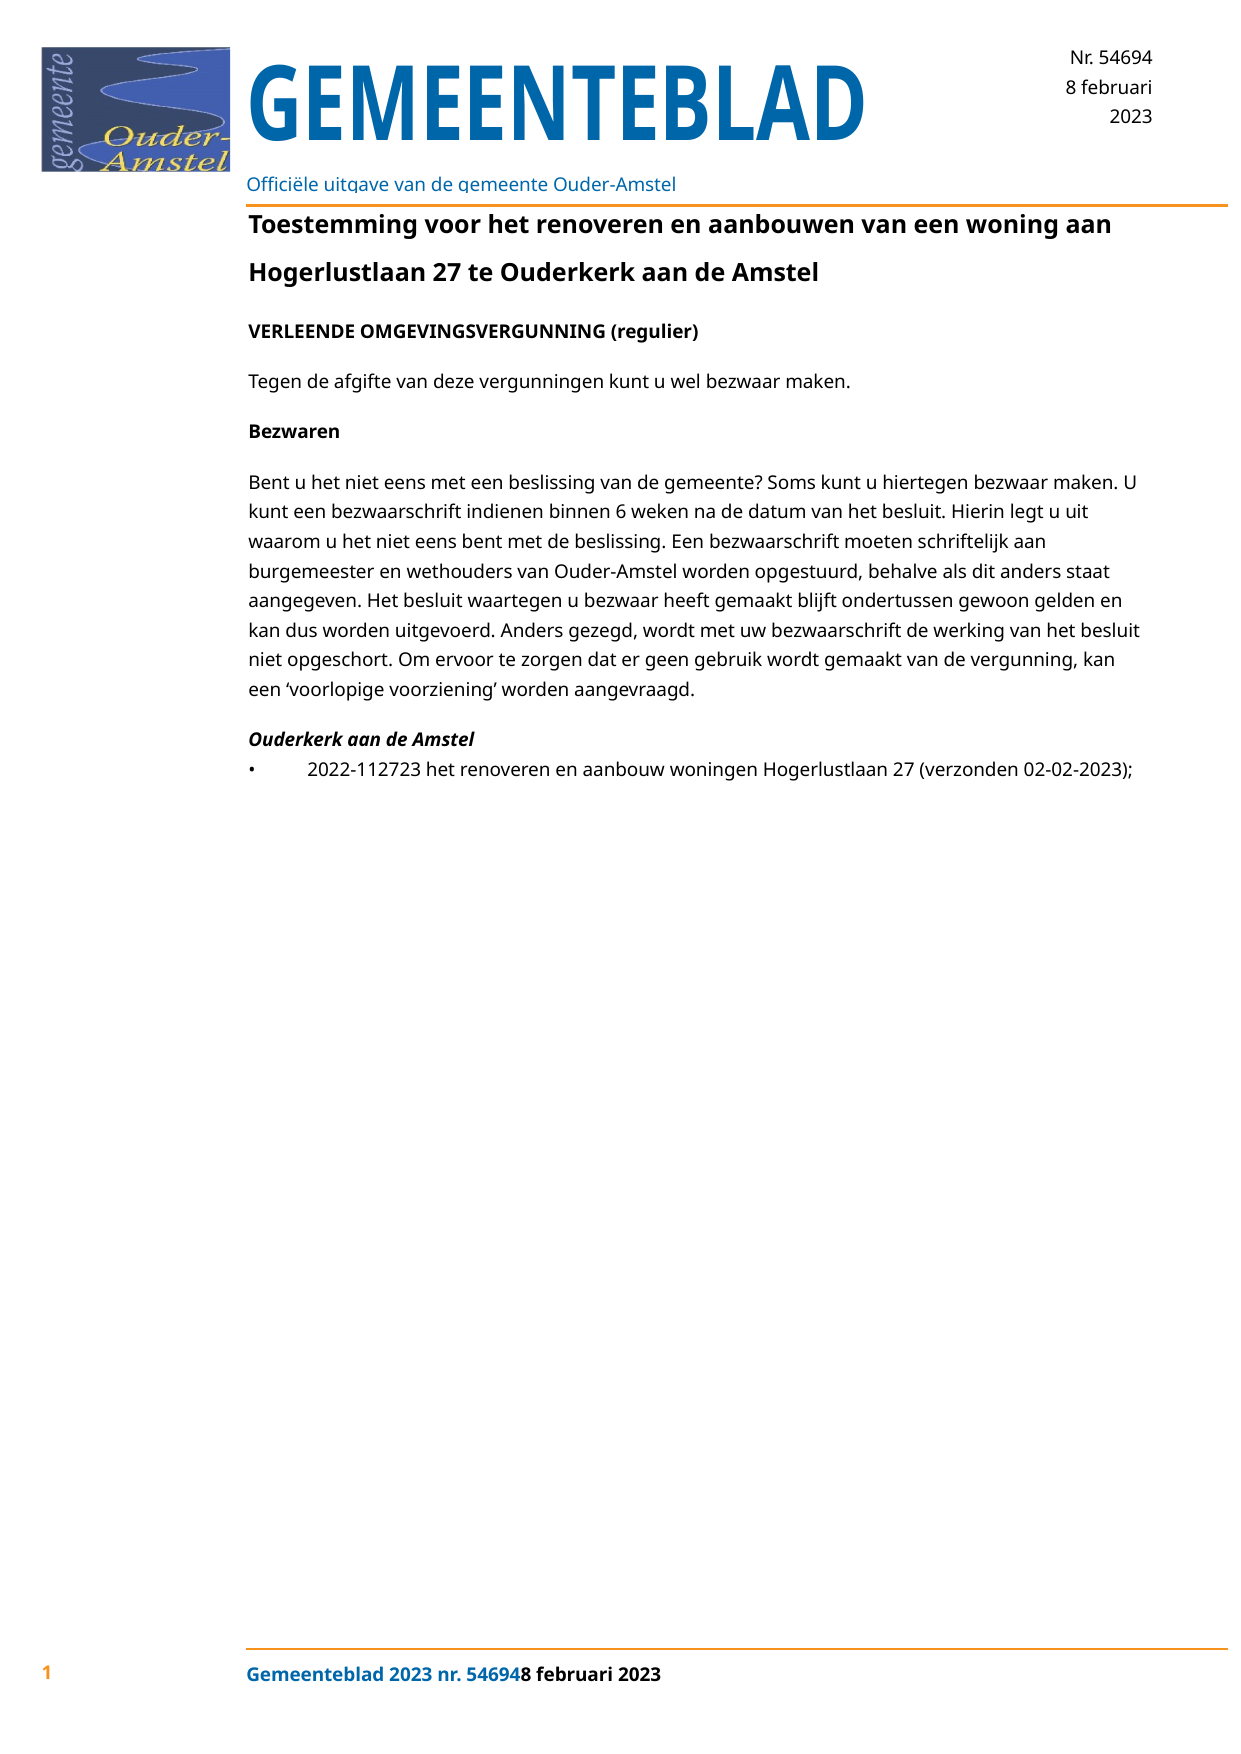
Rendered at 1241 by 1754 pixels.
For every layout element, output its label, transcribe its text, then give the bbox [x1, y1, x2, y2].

text Tegen de afgifte van deze vergunningen kunt u wel bezwaar maken. [248, 368, 1152, 394]
text Ouderkerk aan de Amstel [248, 727, 1152, 752]
text Bent u het niet eens met een beslissing van de gemeente? Soms kunt u hiertegen bezwaar maken. U kunt een bezwaarschrift indienen binnen 6 weken na de datum van het besluit. Hierin legt u uit waarom u het niet eens bent met de beslissing. Een bezwaarschrift moeten schriftelijk aan burgemeester en wethouders van Ouder-Amstel worden opgestuurd, behalve als dit anders staat aangegeven. Het besluit waartegen u bezwaar heeft gemaakt blijft ondertussen gewoon gelden en kan dus worden uitgevoerd. Anders gezegd, wordt met uw bezwaarschrift de werking van het besluit niet opgeschort. Om ervoor te zorgen dat er geen gebruik wordt gemaakt van de vergunning, kan een ‘voorlopige voorziening’ worden aangevraagd. [248, 469, 1152, 702]
text Toestemming voor het renoveren en aanbouwen van een woning aan Hogerlustlaan 27 te Ouderkerk aan de Amstel [248, 207, 1152, 288]
text Bezwaren [248, 419, 1152, 444]
list 2022-112723 het renoveren en aanbouw woningen Hogerlustlaan 27 (verzonden 02-02-2023); [248, 756, 1152, 782]
picture [41, 47, 231, 172]
text VERLEENDE OMGEVINGSVERGUNNING (regulier) [248, 318, 1152, 344]
